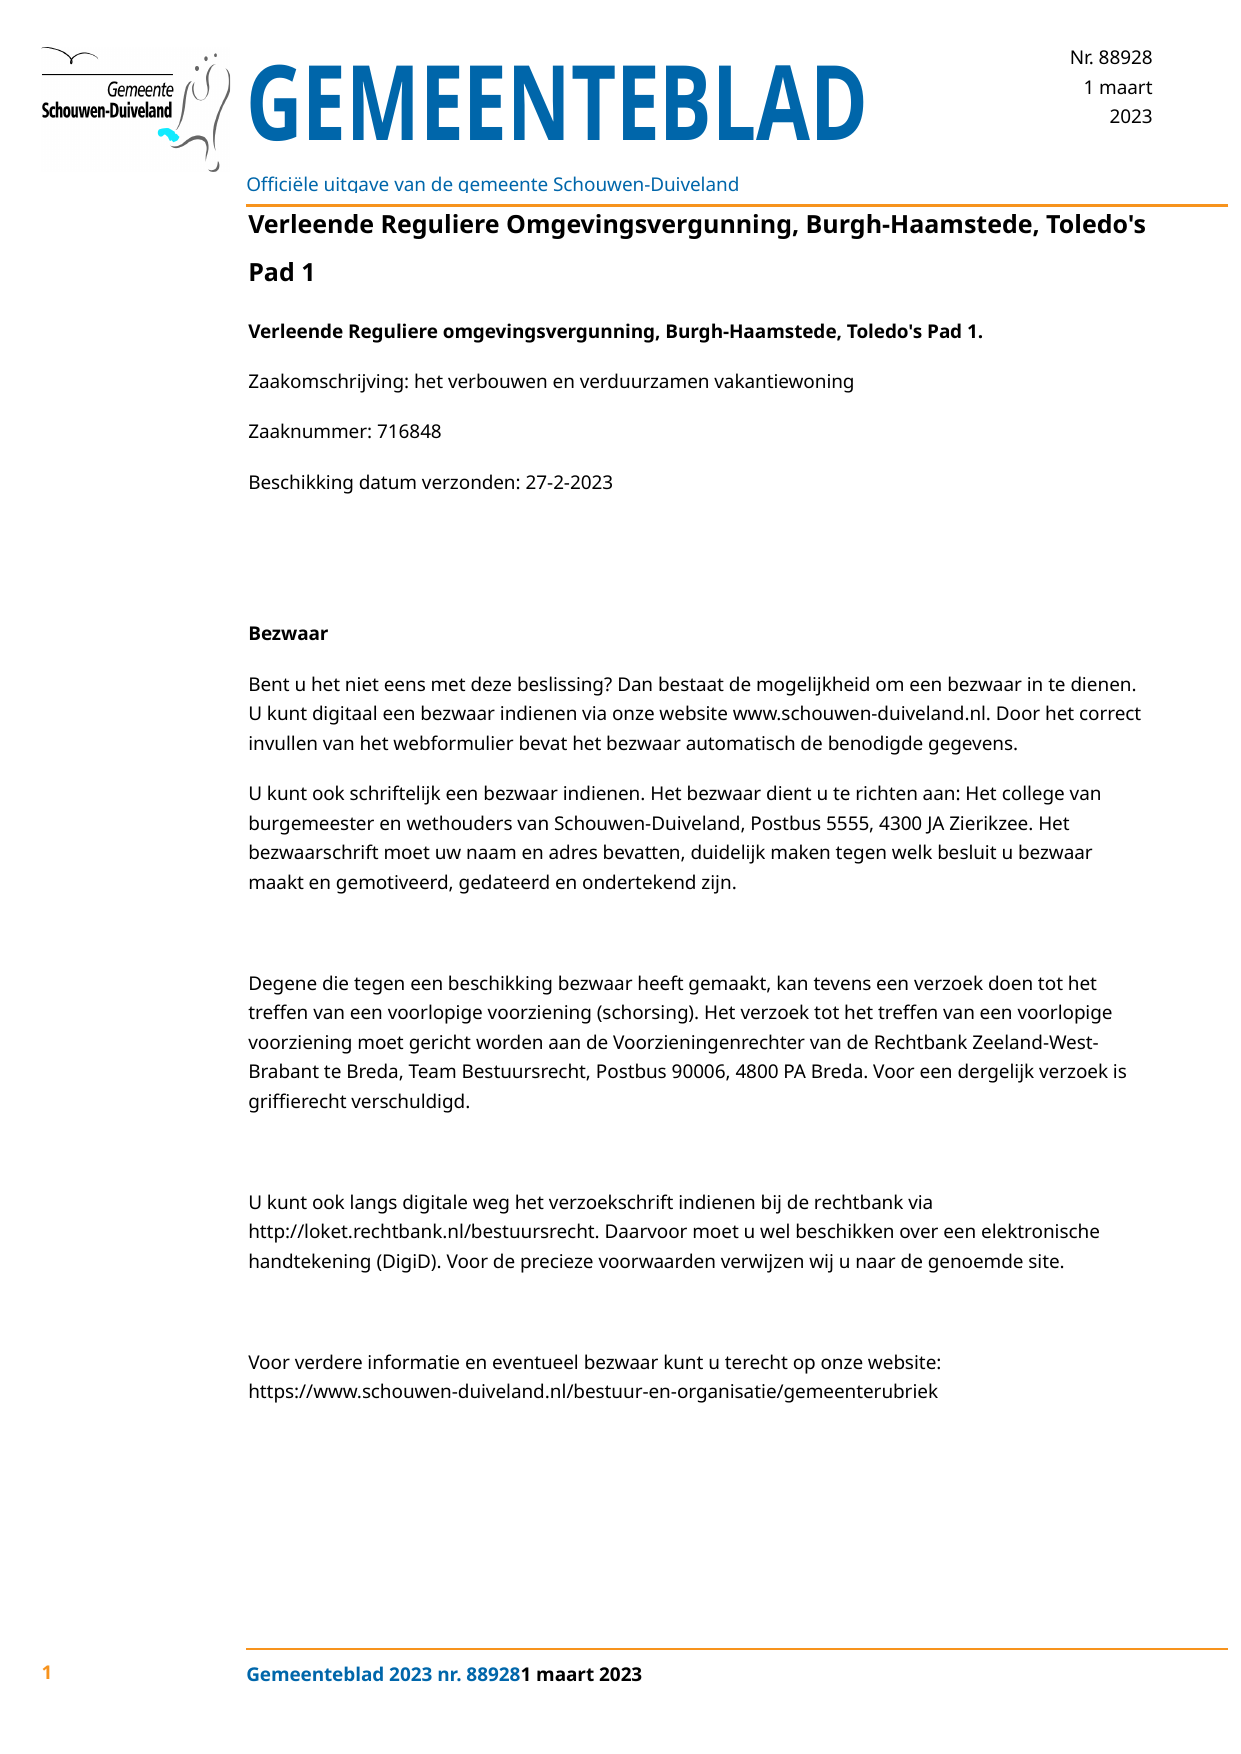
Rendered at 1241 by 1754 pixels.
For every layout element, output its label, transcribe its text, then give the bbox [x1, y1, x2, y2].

text Zaakomschrijving: het verbouwen en verduurzamen vakantiewoning [248, 368, 1152, 394]
text Zaaknummer: 716848 [248, 419, 1152, 444]
text Bent u het niet eens met deze beslissing? Dan bestaat de mogelijkheid om een bezwaar in te dienen. U kunt digitaal een bezwaar indienen via onze website www.schouwen-duiveland.nl. Door het correct invullen van het webformulier bevat het bezwaar automatisch de benodigde gegevens. [248, 671, 1152, 756]
text U kunt ook schriftelijk een bezwaar indienen. Het bezwaar dient u te richten aan: Het college van burgemeester en wethouders van Schouwen-Duiveland, Postbus 5555, 4300 JA Zierikzee. Het bezwaarschrift moet uw naam en adres bevatten, duidelijk maken tegen welk besluit u bezwaar maakt en gemotiveerd, gedateerd en ondertekend zijn. [248, 780, 1152, 895]
picture [41, 47, 231, 172]
text Verleende Reguliere Omgevingsvergunning, Burgh-Haamstede, Toledo's Pad 1 [248, 207, 1152, 288]
text Voor verdere informatie en eventueel bezwaar kunt u terecht op onze website: https://www.schouwen-duiveland.nl/bestuur-en-organisatie/gemeenterubriek [248, 1349, 1152, 1404]
text U kunt ook langs digitale weg het verzoekschrift indienen bij de rechtbank via http://loket.rechtbank.nl/bestuursrecht. Daarvoor moet u wel beschikken over een elektronische handtekening (DigiD). Voor de precieze voorwaarden verwijzen wij u naar de genoemde site. [248, 1189, 1152, 1274]
text Verleende Reguliere omgevingsvergunning, Burgh-Haamstede, Toledo's Pad 1. [248, 318, 1152, 344]
text Beschikking datum verzonden: 27-2-2023 [248, 469, 1152, 495]
text Bezwaar [248, 620, 1152, 646]
text Degene die tegen een beschikking bezwaar heeft gemaakt, kan tevens een verzoek doen tot het treffen van een voorlopige voorziening (schorsing). Het verzoek tot het treffen van een voorlopige voorziening moet gericht worden aan de Voorzieningenrechter van de Rechtbank Zeeland-West-Brabant te Breda, Team Bestuursrecht, Postbus 90006, 4800 PA Breda. Voor een dergelijk verzoek is griffierecht verschuldigd. [248, 970, 1152, 1114]
